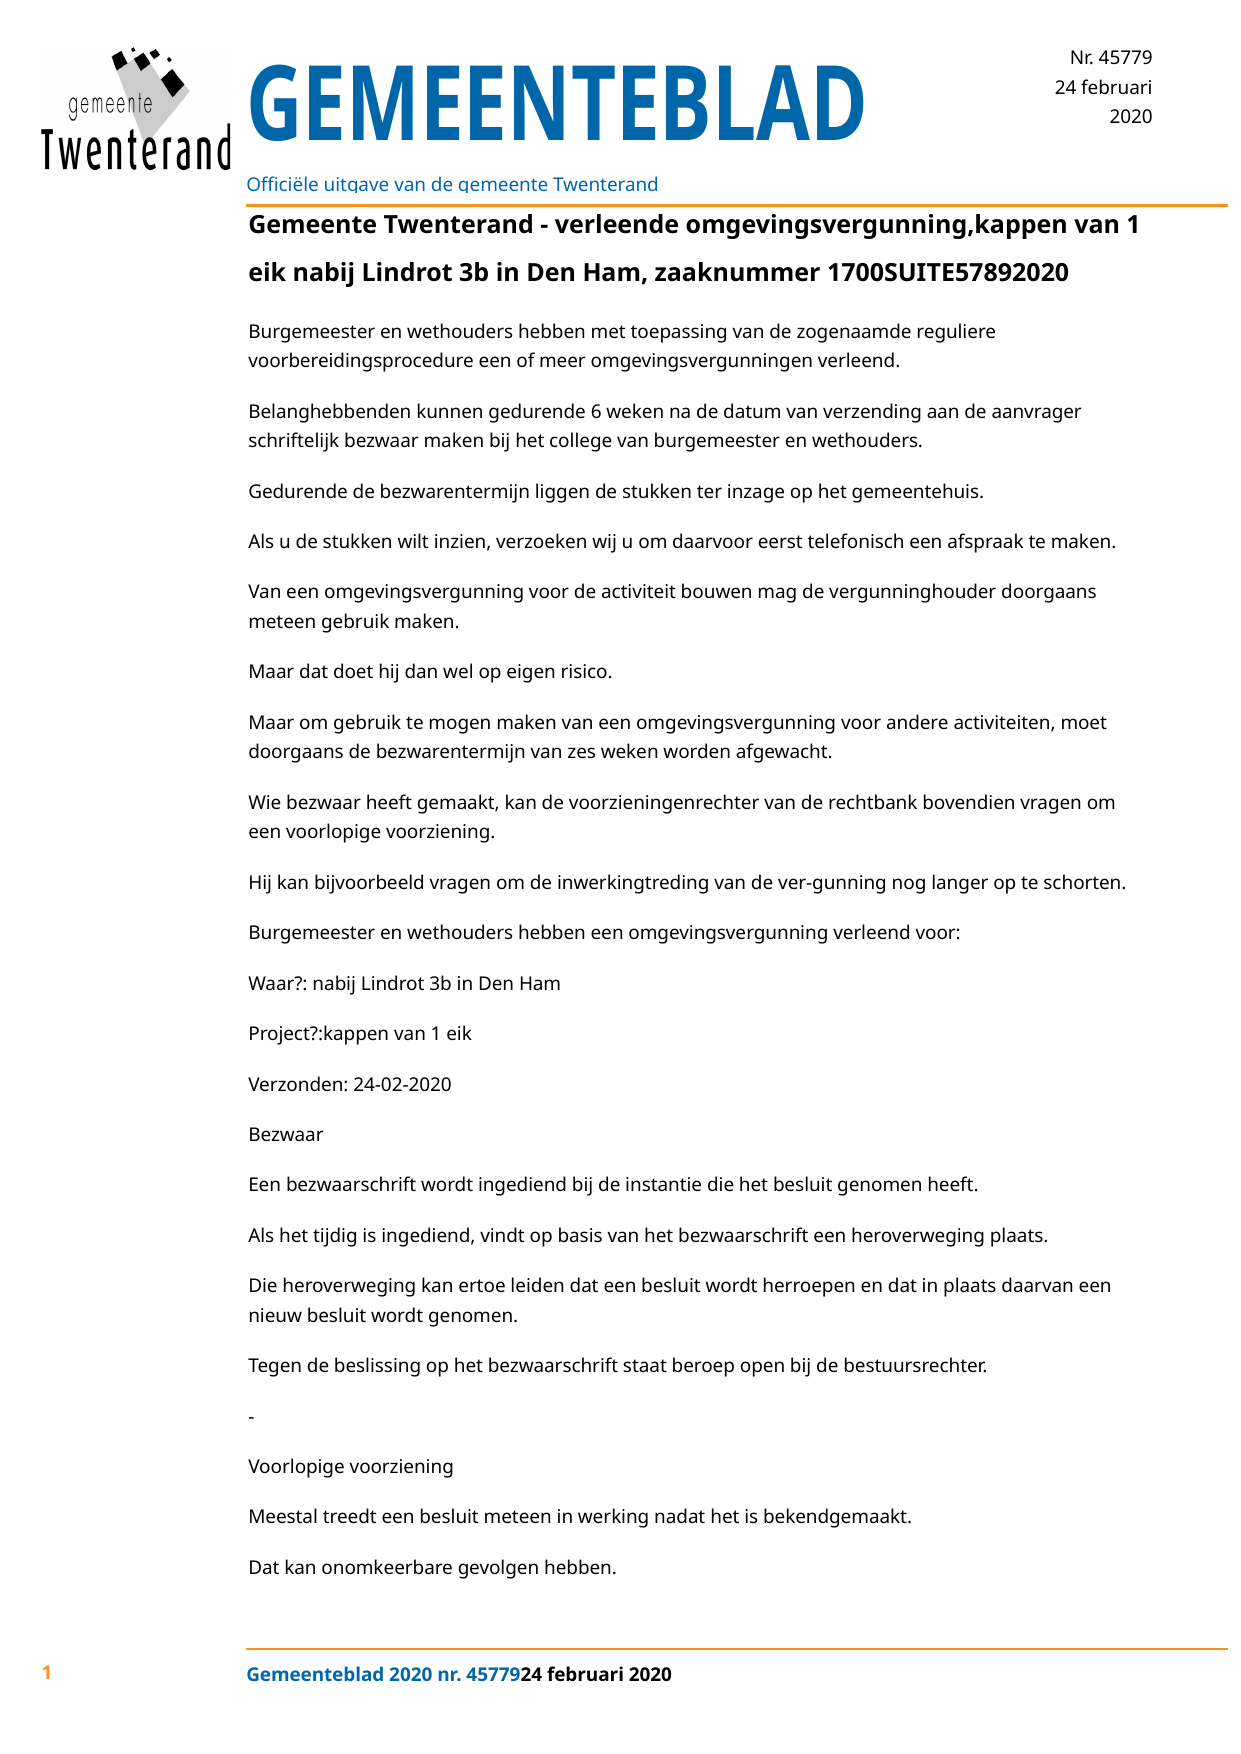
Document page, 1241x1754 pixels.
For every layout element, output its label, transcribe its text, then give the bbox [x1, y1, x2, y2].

text Wie bezwaar heeft gemaakt, kan de voorzieningenrechter van de rechtbank bovendien vragen om een voorlopige voorziening. [248, 789, 1152, 844]
text - [248, 1403, 1152, 1429]
text Als het tijdig is ingediend, vindt op basis van het bezwaarschrift een heroverweging plaats. [248, 1222, 1152, 1248]
text Dat kan onomkeerbare gevolgen hebben. [248, 1554, 1152, 1580]
text Gemeente Twenterand - verleende omgevingsvergunning,kappen van 1 eik nabij Lindrot 3b in Den Ham, zaaknummer 1700SUITE57892020 [248, 207, 1152, 288]
text Van een omgevingsvergunning voor de activiteit bouwen mag de vergunninghouder doorgaans meteen gebruik maken. [248, 579, 1152, 634]
text Die heroverweging kan ertoe leiden dat een besluit wordt herroepen en dat in plaats daarvan een nieuw besluit wordt genomen. [248, 1272, 1152, 1328]
text Maar dat doet hij dan wel op eigen risico. [248, 659, 1152, 684]
text Voorlopige voorziening [248, 1453, 1152, 1479]
text Hij kan bijvoorbeeld vragen om de inwerkingtreding van de ver-gunning nog langer op te schorten. [248, 869, 1152, 895]
text Verzonden: 24-02-2020 [248, 1071, 1152, 1097]
text Gedurende de bezwarentermijn liggen de stukken ter inzage op het gemeentehuis. [248, 478, 1152, 504]
text Burgemeester en wethouders hebben een omgevingsvergunning verleend voor: [248, 919, 1152, 945]
text Maar om gebruik te mogen maken van een omgevingsvergunning voor andere activiteiten, moet doorgaans de bezwarentermijn van zes weken worden afgewacht. [248, 709, 1152, 764]
text Bezwaar [248, 1121, 1152, 1147]
text Waar?: nabij Lindrot 3b in Den Ham [248, 970, 1152, 996]
text Burgemeester en wethouders hebben met toepassing van de zogenaamde reguliere voorbereidingsprocedure een of meer omgevingsvergunningen verleend. [248, 318, 1152, 373]
text Een bezwaarschrift wordt ingediend bij de instantie die het besluit genomen heeft. [248, 1172, 1152, 1197]
text Meestal treedt een besluit meteen in werking nadat het is bekendgemaakt. [248, 1504, 1152, 1529]
text Project?:kappen van 1 eik [248, 1020, 1152, 1046]
text Belanghebbenden kunnen gedurende 6 weken na de datum van verzending aan de aanvrager schriftelijk bezwaar maken bij het college van burgemeester en wethouders. [248, 398, 1152, 453]
text Tegen de beslissing op het bezwaarschrift staat beroep open bij de bestuursrechter. [248, 1352, 1152, 1378]
text Als u de stukken wilt inzien, verzoeken wij u om daarvoor eerst telefonisch een afspraak te maken. [248, 528, 1152, 554]
picture [41, 47, 231, 172]
